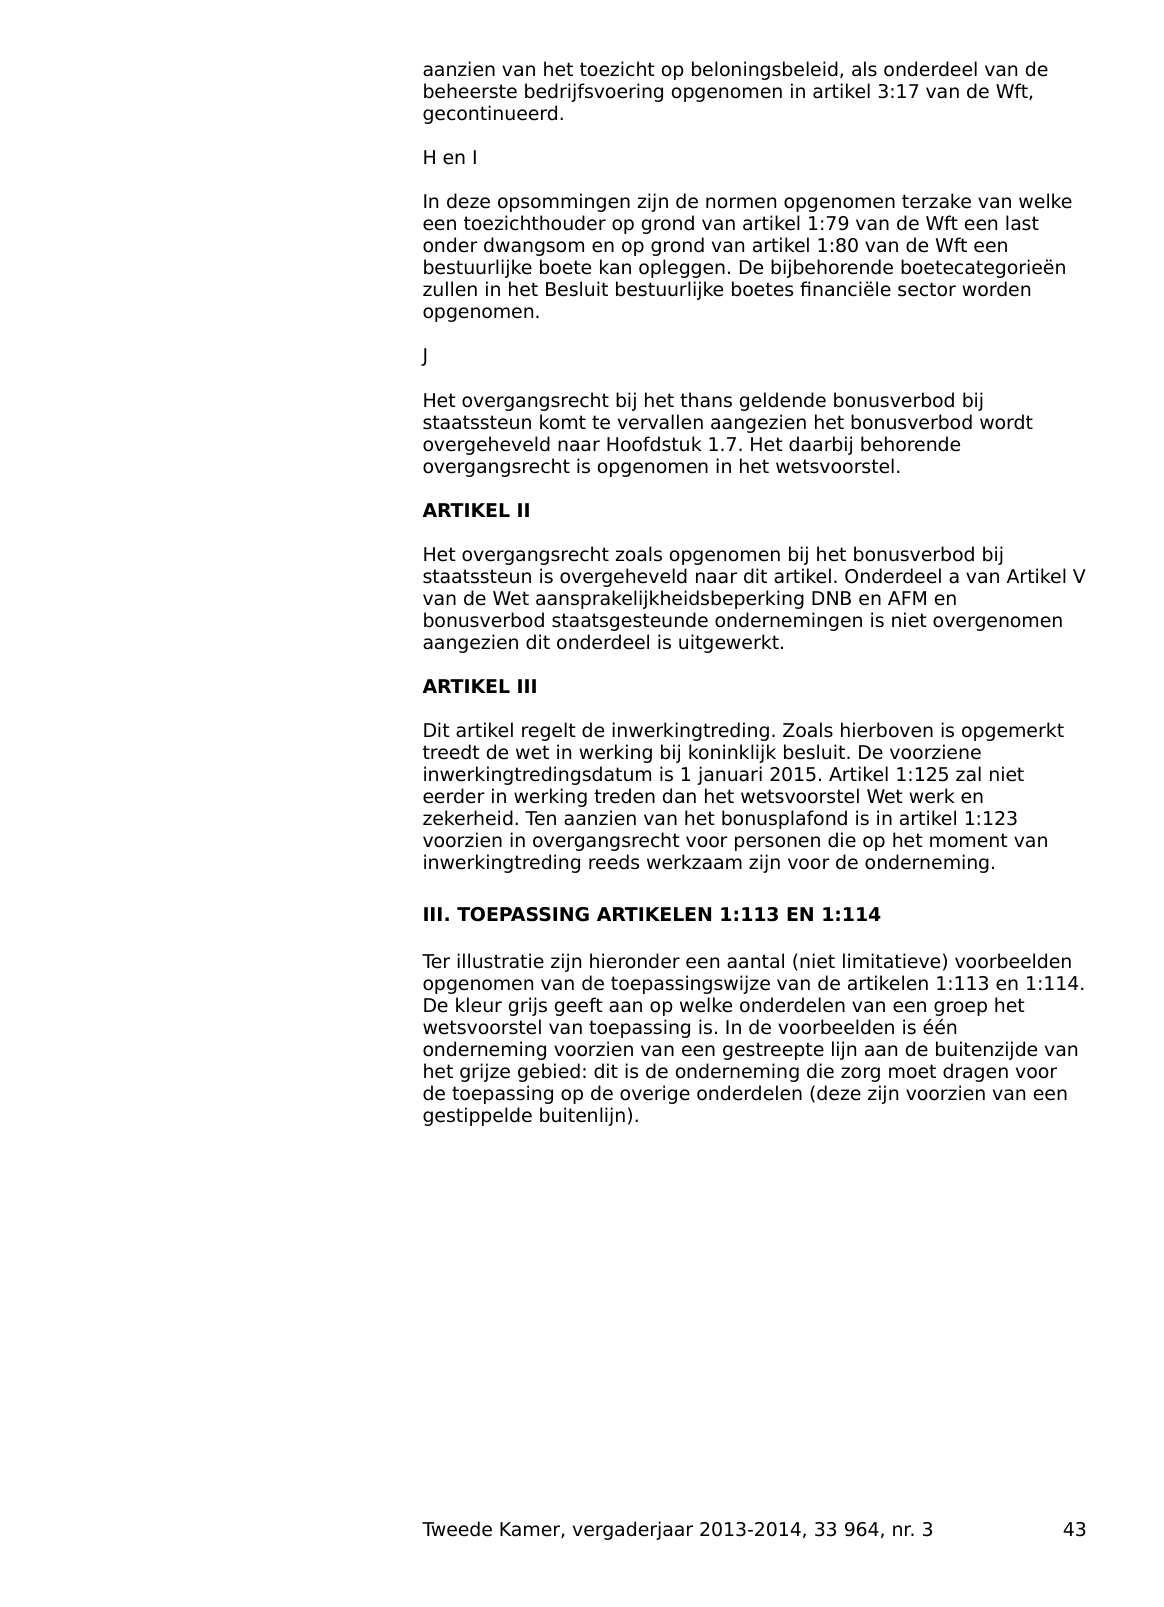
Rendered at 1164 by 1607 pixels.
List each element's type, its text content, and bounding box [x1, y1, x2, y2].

subtitle ARTIKEL II [422, 500, 1087, 522]
subtitle ARTIKEL III [422, 676, 1087, 698]
text In deze opsommingen zijn de normen opgenomen terzake van welke een toezichthouder op grond van artikel 1:79 van de Wft een last onder dwangsom en op grond van artikel 1:80 van de Wft een bestuurlijke boete kan opleggen. De bijbehorende boetecategorieën zullen in het Besluit bestuurlijke boetes financiële sector worden opgenomen. [422, 191, 1087, 323]
text Het overgangsrecht zoals opgenomen bij het bonusverbod bij staatssteun is overgeheveld naar dit artikel. Onderdeel a van Artikel V van de Wet aansprakelijkheidsbeperking DNB en AFM en bonusverbod staatsgesteunde ondernemingen is niet overgenomen aangezien dit onderdeel is uitgewerkt. [422, 544, 1087, 654]
text Ter illustratie zijn hieronder een aantal (niet limitatieve) voorbeelden opgenomen van de toepassingswijze van de artikelen 1:113 en 1:114. De kleur grijs geeft aan op welke onderdelen van een groep het wetsvoorstel van toepassing is. In de voorbeelden is één onderneming voorzien van een gestreepte lijn aan de buitenzijde van het grijze gebied: dit is de onderneming die zorg moet dragen voor de toepassing op de overige onderdelen (deze zijn voorzien van een gestippelde buitenlijn). [422, 951, 1087, 1127]
subtitle III. TOEPASSING ARTIKELEN 1:113 EN 1:114 [422, 904, 1087, 926]
text Dit artikel regelt de inwerkingtreding. Zoals hierboven is opgemerkt treedt de wet in werking bij koninklijk besluit. De voorziene inwerkingtredingsdatum is 1 januari 2015. Artikel 1:125 zal niet eerder in werking treden dan het wetsvoorstel Wet werk en zekerheid. Ten aanzien van het bonusplafond is in artikel 1:123 voorzien in overgangsrecht voor personen die op het moment van inwerkingtreding reeds werkzaam zijn voor de onderneming. [422, 720, 1087, 874]
text aanzien van het toezicht op beloningsbeleid, als onderdeel van de beheerste bedrijfsvoering opgenomen in artikel 3:17 van de Wft, gecontinueerd. [422, 59, 1087, 125]
text Het overgangsrecht bij het thans geldende bonusverbod bij staatssteun komt te vervallen aangezien het bonusverbod wordt overgeheveld naar Hoofdstuk 1.7. Het daarbij behorende overgangsrecht is opgenomen in het wetsvoorstel. [422, 389, 1087, 477]
text J [422, 345, 1087, 367]
text H en I [422, 147, 1087, 169]
